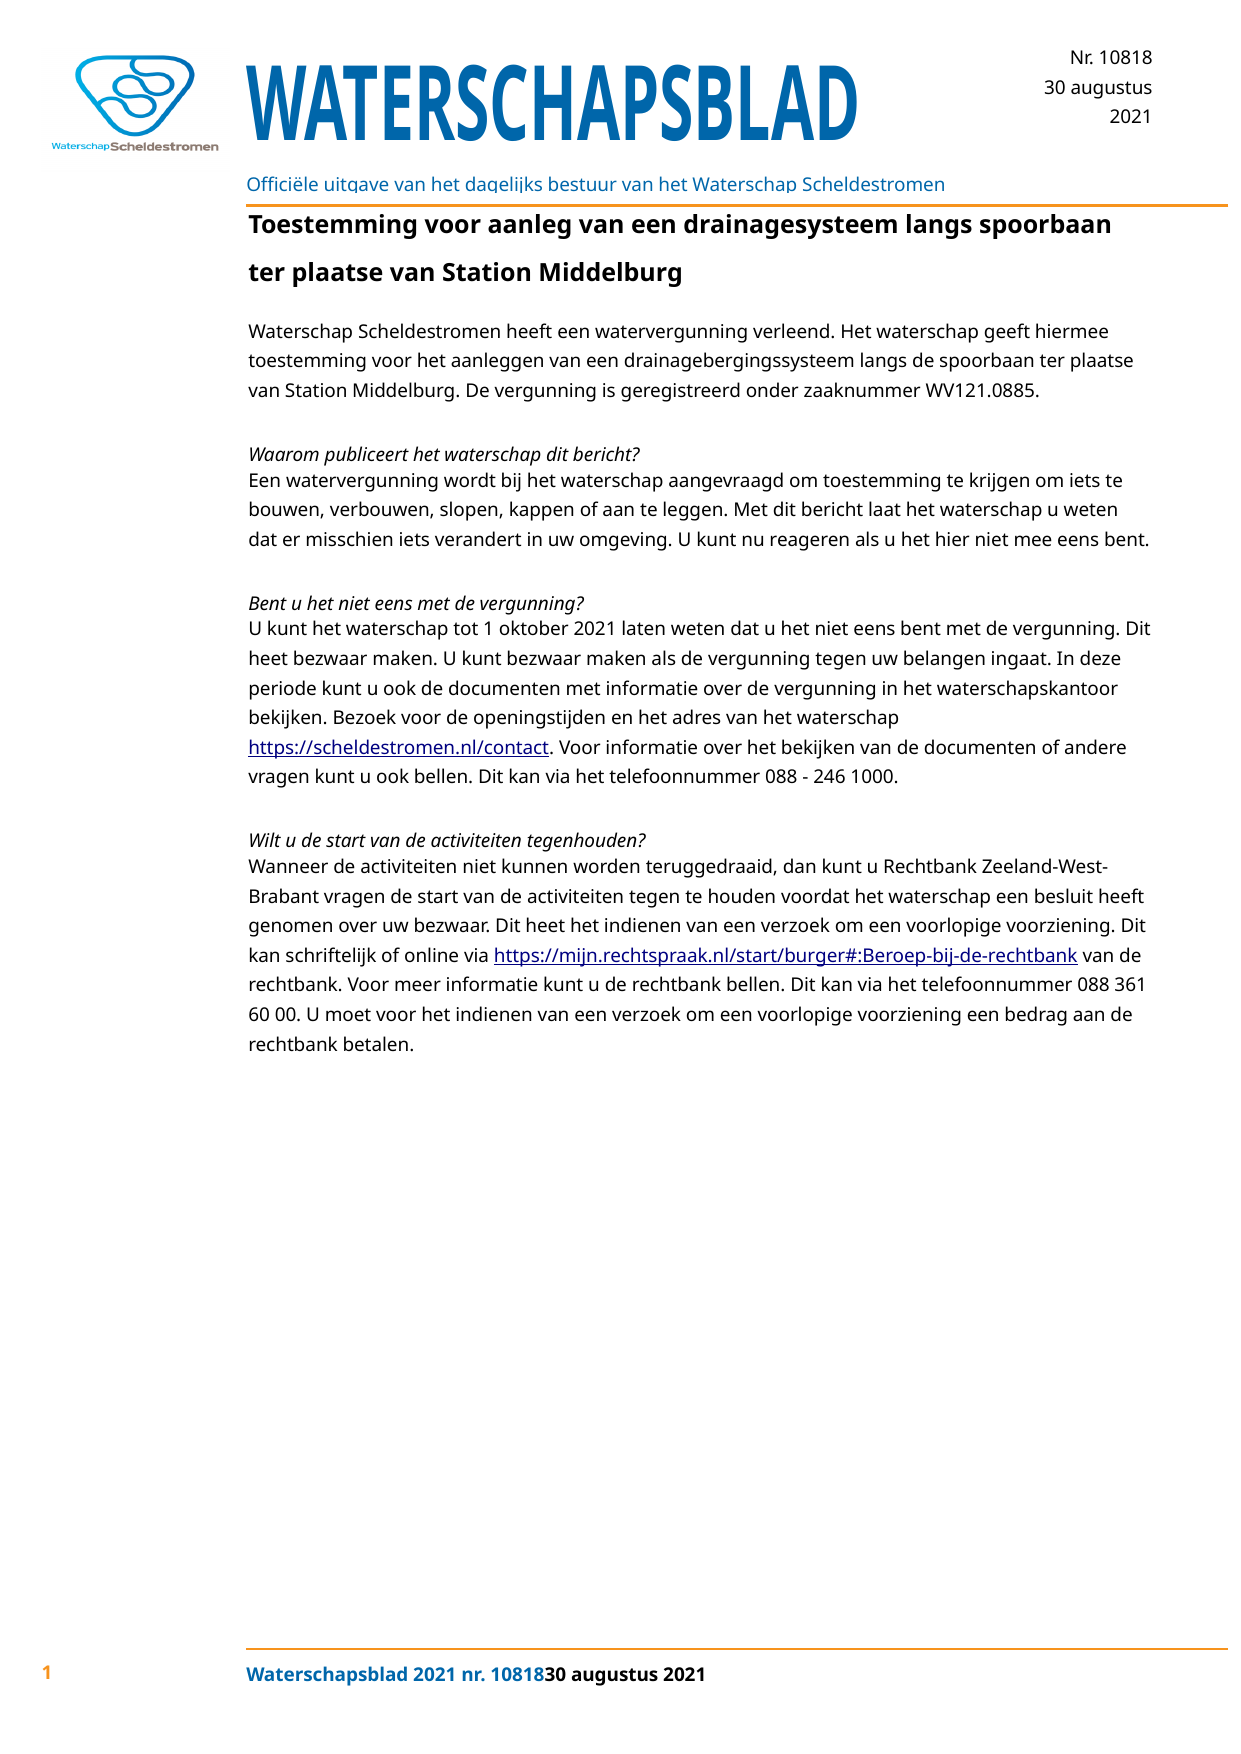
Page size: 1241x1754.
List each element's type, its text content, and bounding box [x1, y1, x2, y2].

text U kunt het waterschap tot 1 oktober 2021 laten weten dat u het niet eens bent met de vergunning. Dit heet bezwaar maken. U kunt bezwaar maken als de vergunning tegen uw belangen ingaat. In deze periode kunt u ook de documenten met informatie over de vergunning in het waterschapskantoor bekijken. Bezoek voor de openingstijden en het adres van het waterschap https://scheldestromen.nl/contact. Voor informatie over het bekijken van de documenten of andere vragen kunt u ook bellen. Dit kan via het telefoonnummer 088 - 246 1000. [248, 616, 1152, 789]
text Wilt u de start van de activiteiten tegenhouden? [248, 827, 1152, 853]
text Waarom publiceert het waterschap dit bericht? [248, 441, 1152, 467]
text Een watervergunning wordt bij het waterschap aangevraagd om toestemming te krijgen om iets te bouwen, verbouwen, slopen, kappen of aan te leggen. Met dit bericht laat het waterschap u weten dat er misschien iets verandert in uw omgeving. U kunt nu reageren als u het hier niet mee eens bent. [248, 467, 1152, 552]
text Wanneer de activiteiten niet kunnen worden teruggedraaid, dan kunt u Rechtbank Zeeland-West-Brabant vragen de start van de activiteiten tegen te houden voordat het waterschap een besluit heeft genomen over uw bezwaar. Dit heet het indienen van een verzoek om een voorlopige voorziening. Dit kan schriftelijk of online via https://mijn.rechtspraak.nl/start/burger#:Beroep-bij-de-rechtbank van de rechtbank. Voor meer informatie kunt u de rechtbank bellen. Dit kan via het telefoonnummer 088 361 60 00. U moet voor het indienen van een verzoek om een voorlopige voorziening een bedrag aan de rechtbank betalen. [248, 853, 1152, 1056]
text Toestemming voor aanleg van een drainagesysteem langs spoorbaan ter plaatse van Station Middelburg [248, 207, 1152, 288]
text Waterschap Scheldestromen heeft een watervergunning verleend. Het waterschap geeft hiermee toestemming voor het aanleggen van een drainagebergingssysteem langs de spoorbaan ter plaatse van Station Middelburg. De vergunning is geregistreerd onder zaaknummer WV121.0885. [248, 318, 1152, 403]
picture [41, 47, 231, 172]
text Bent u het niet eens met de vergunning? [248, 590, 1152, 616]
